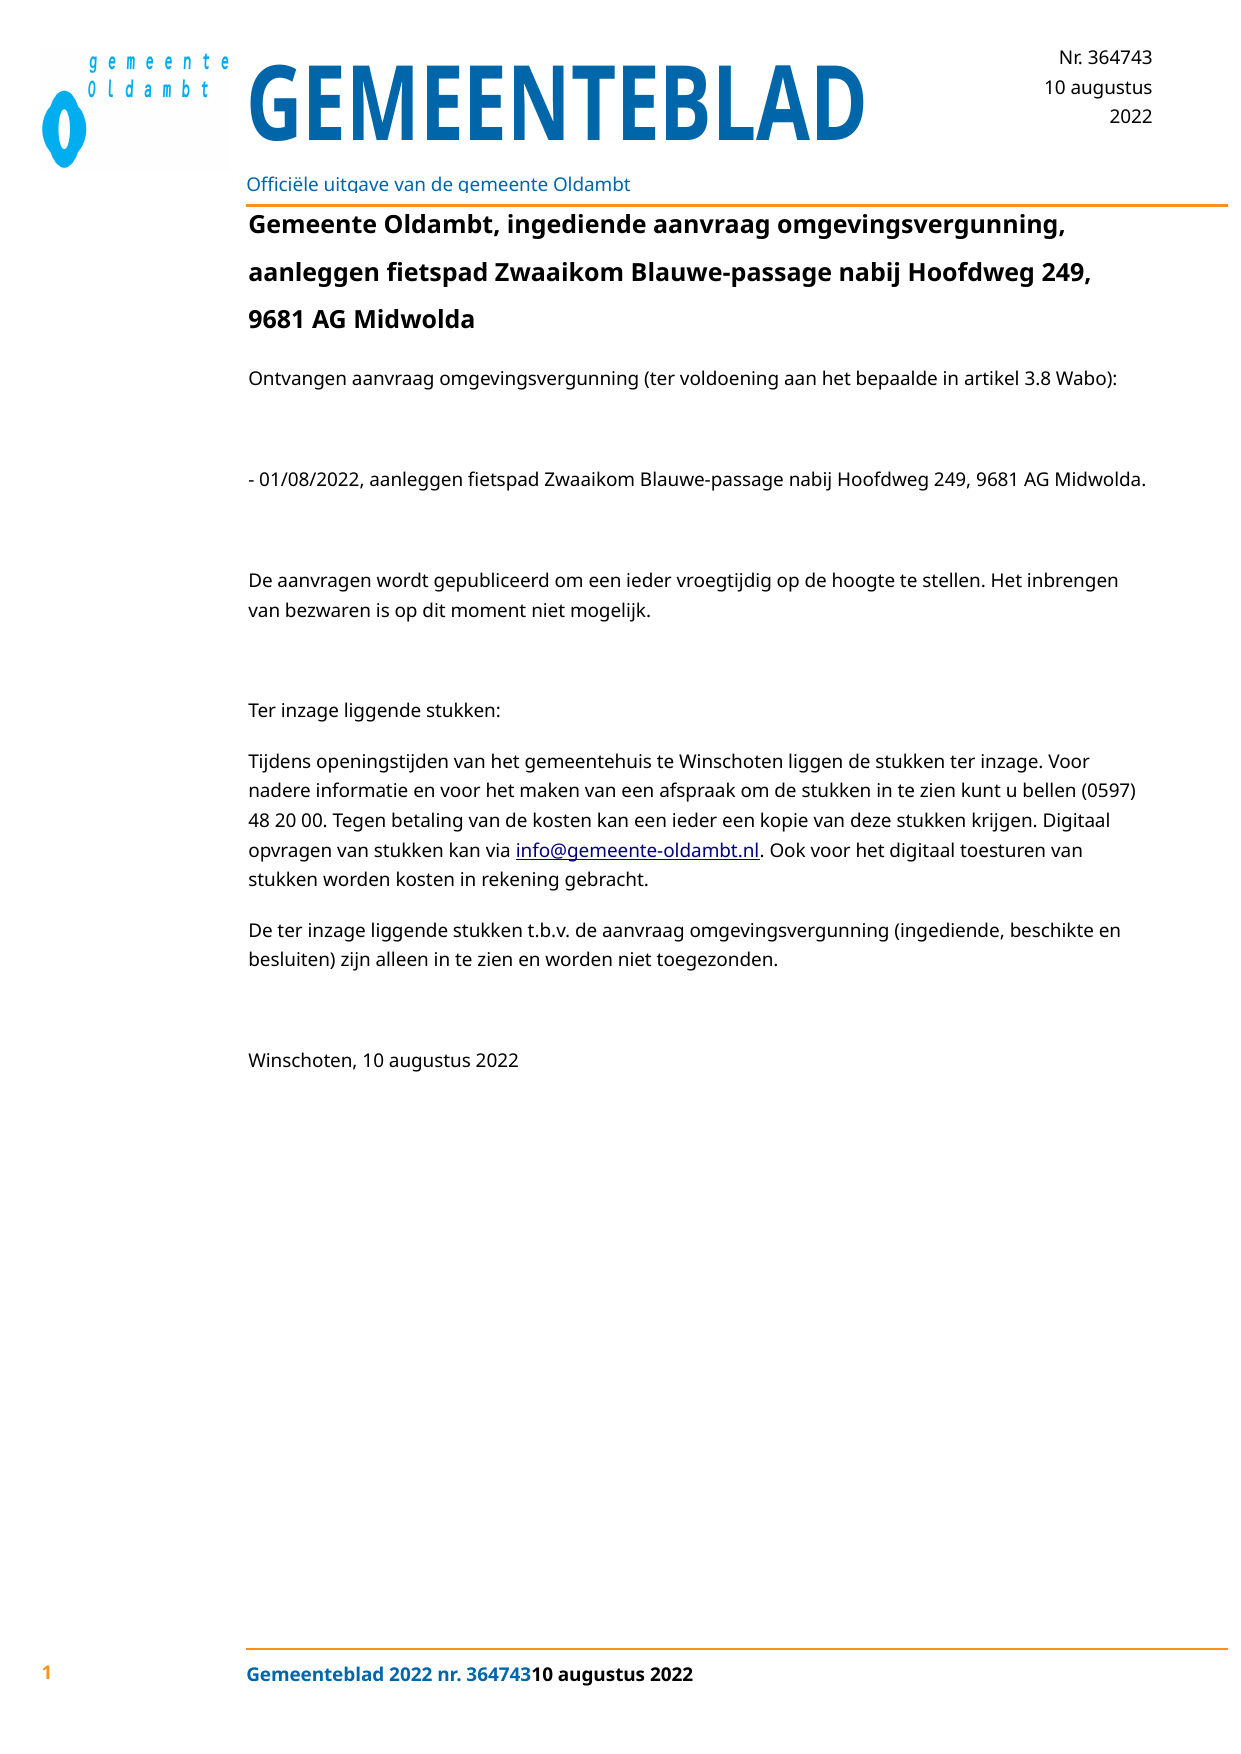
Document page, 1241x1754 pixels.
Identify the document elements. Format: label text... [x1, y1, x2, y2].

text Ter inzage liggende stukken: [248, 698, 1152, 723]
text De aanvragen wordt gepubliceerd om een ieder vroegtijdig op de hoogte te stellen. Het inbrengen van bezwaren is op dit moment niet mogelijk. [248, 567, 1152, 622]
text - 01/08/2022, aanleggen fietspad Zwaaikom Blauwe-passage nabij Hoofdweg 249, 9681 AG Midwolda. [248, 466, 1152, 492]
text Tijdens openingstijden van het gemeentehuis te Winschoten liggen de stukken ter inzage. Voor nadere informatie en voor het maken van een afspraak om de stukken in te zien kunt u bellen (0597) 48 20 00. Tegen betaling van de kosten kan een ieder een kopie van deze stukken krijgen. Digitaal opvragen van stukken kan via info@gemeente-oldambt.nl. Ook voor het digitaal toesturen van stukken worden kosten in rekening gebracht. [248, 748, 1152, 892]
picture [41, 47, 231, 172]
text Ontvangen aanvraag omgevingsvergunning (ter voldoening aan het bepaalde in artikel 3.8 Wabo): [248, 366, 1152, 391]
text Winschoten, 10 augustus 2022 [248, 1047, 1152, 1073]
text De ter inzage liggende stukken t.b.v. de aanvraag omgevingsvergunning (ingediende, beschikte en besluiten) zijn alleen in te zien en worden niet toegezonden. [248, 917, 1152, 972]
text Gemeente Oldambt, ingediende aanvraag omgevingsvergunning, aanleggen fietspad Zwaaikom Blauwe-passage nabij Hoofdweg 249, 9681 AG Midwolda [248, 207, 1152, 336]
